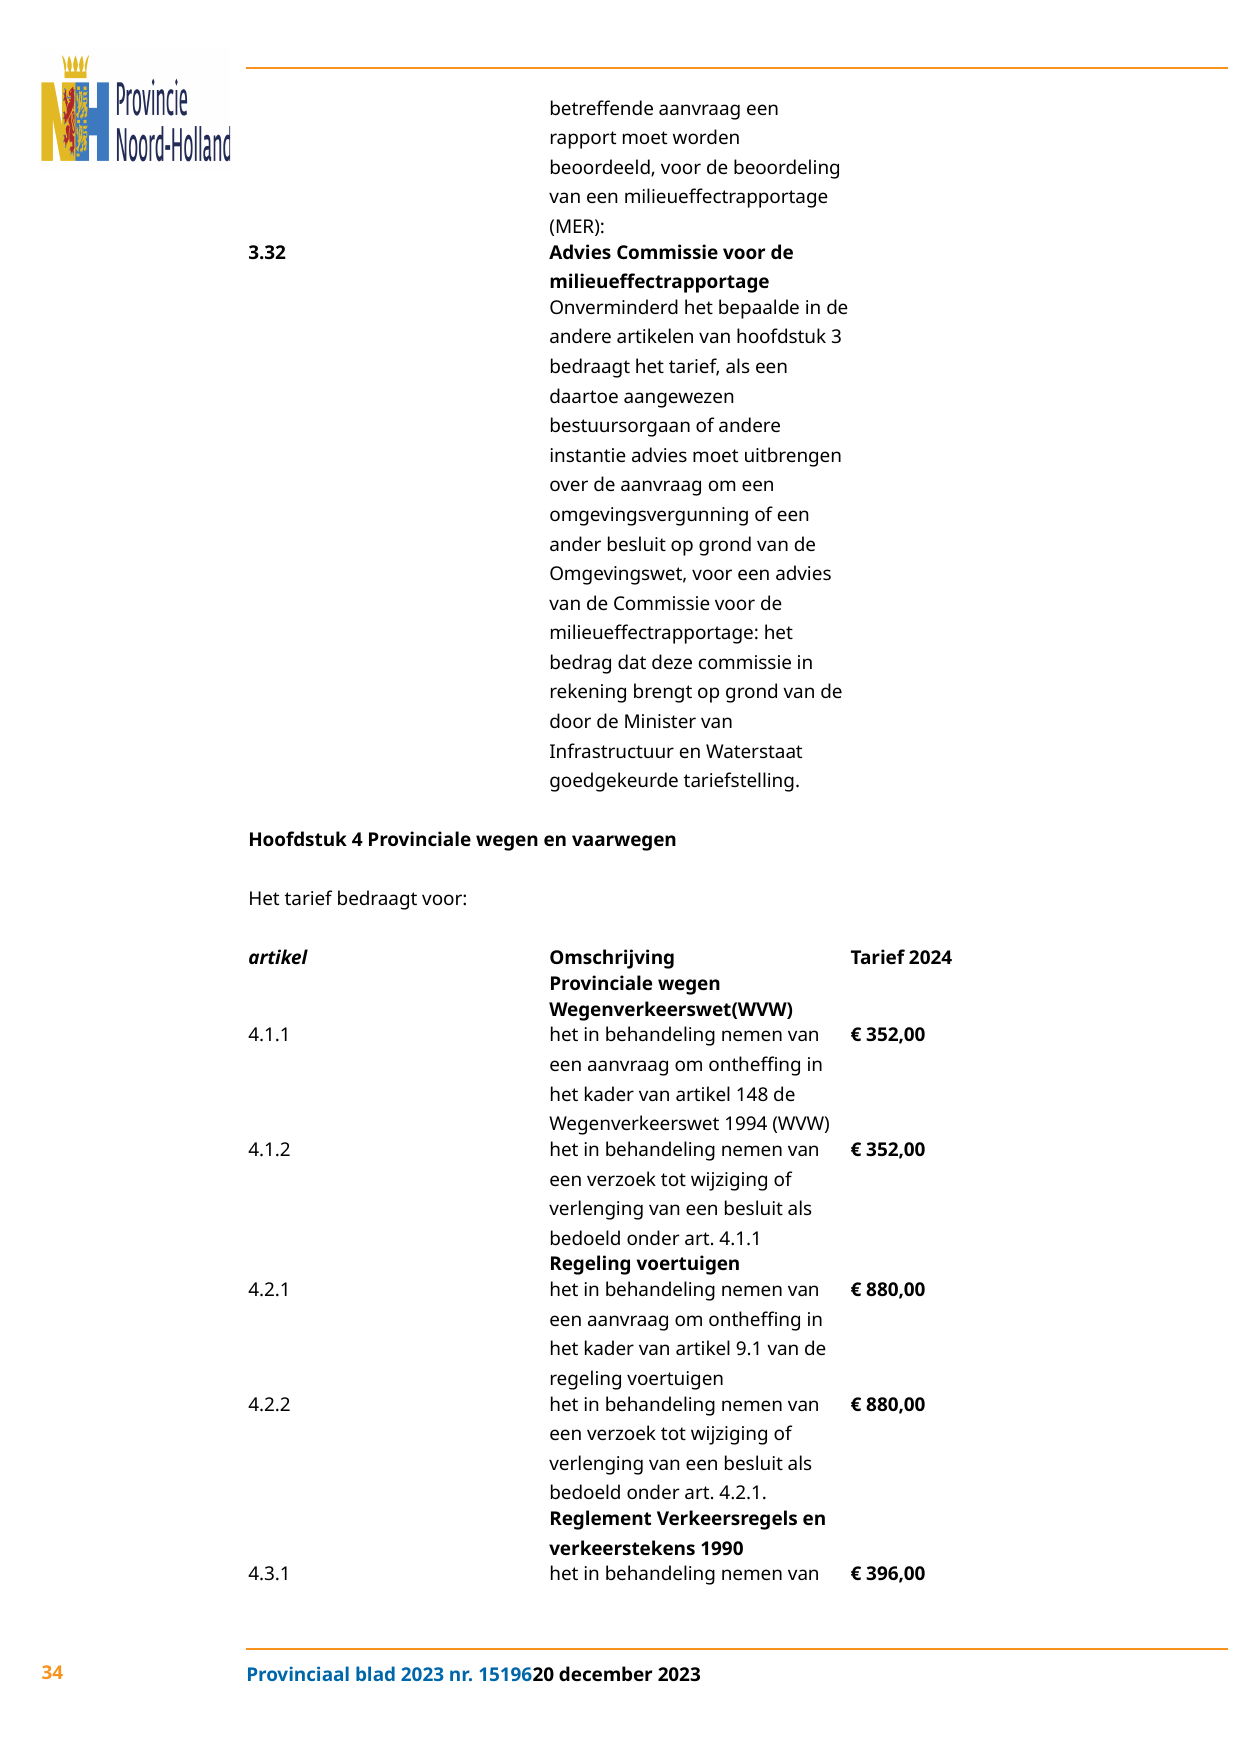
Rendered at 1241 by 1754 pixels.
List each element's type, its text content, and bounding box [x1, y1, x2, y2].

table_cell het in behandeling nemen van een verzoek tot wijziging of verlenging van een besluit als bedoeld onder art. 4.2.1. [549, 1391, 850, 1505]
table_header artikel [248, 945, 549, 970]
table_cell Advies Commissie voor de milieueffectrapportage [549, 239, 850, 294]
table_cell Wegenverkeerswet(WVW) [549, 996, 850, 1022]
picture [41, 47, 231, 172]
table_cell Onverminderd het bepaalde in de andere artikelen van hoofdstuk 3 bedraagt het tarief, als een daartoe aangewezen bestuursorgaan of andere instantie advies moet uitbrengen over de aanvraag om een omgevingsvergunning of een ander besluit op grond van de Omgevingswet, voor een advies van de Commissie voor de milieueffectrapportage: het bedrag dat deze commissie in rekening brengt op grond van de door de Minister van Infrastructuur en Waterstaat goedgekeurde tariefstelling. [549, 294, 850, 793]
table_cell [850, 970, 1152, 996]
table_cell Reglement Verkeersregels en verkeerstekens 1990 [549, 1505, 850, 1561]
table_cell 3.32 [248, 239, 549, 294]
table_cell [248, 970, 549, 996]
table_cell Provinciale wegen [549, 970, 850, 996]
table_cell het in behandeling nemen van [549, 1561, 850, 1586]
table_cell [850, 1251, 1152, 1276]
table_cell het in behandeling nemen van een aanvraag om ontheffing in het kader van artikel 9.1 van de regeling voertuigen [549, 1276, 850, 1391]
table_cell 4.1.1 [248, 1022, 549, 1136]
table_cell betreffende aanvraag een rapport moet worden beoordeeld, voor de beoordeling van een milieueffectrapportage (MER): [549, 95, 850, 239]
table_cell Regeling voertuigen [549, 1251, 850, 1276]
table_cell [248, 95, 549, 239]
table_cell [248, 294, 549, 793]
table_cell [850, 996, 1152, 1022]
table_cell 4.2.2 [248, 1391, 549, 1505]
table_cell € 352,00 [850, 1136, 1152, 1251]
table_cell € 396,00 [850, 1561, 1152, 1586]
table_cell € 880,00 [850, 1391, 1152, 1505]
table_cell het in behandeling nemen van een verzoek tot wijziging of verlenging van een besluit als bedoeld onder art. 4.1.1 [549, 1136, 850, 1251]
table_cell [248, 1505, 549, 1561]
table_cell het in behandeling nemen van een aanvraag om ontheffing in het kader van artikel 148 de Wegenverkeerswet 1994 (WVW) [549, 1022, 850, 1136]
table_cell 4.1.2 [248, 1136, 549, 1251]
table_cell [850, 239, 1152, 294]
table_cell [850, 1505, 1152, 1561]
text Het tarief bedraagt voor: [248, 885, 1152, 911]
table_cell [248, 996, 549, 1022]
table_cell [850, 294, 1152, 793]
table_header Tarief 2024 [850, 945, 1152, 970]
table_cell 4.3.1 [248, 1561, 549, 1586]
table_cell 4.2.1 [248, 1276, 549, 1391]
table_cell € 880,00 [850, 1276, 1152, 1391]
table_cell € 352,00 [850, 1022, 1152, 1136]
table_cell [248, 1251, 549, 1276]
text Hoofdstuk 4 Provinciale wegen en vaarwegen [248, 826, 1152, 852]
table_header Omschrijving [549, 945, 850, 970]
table_cell [850, 95, 1152, 239]
